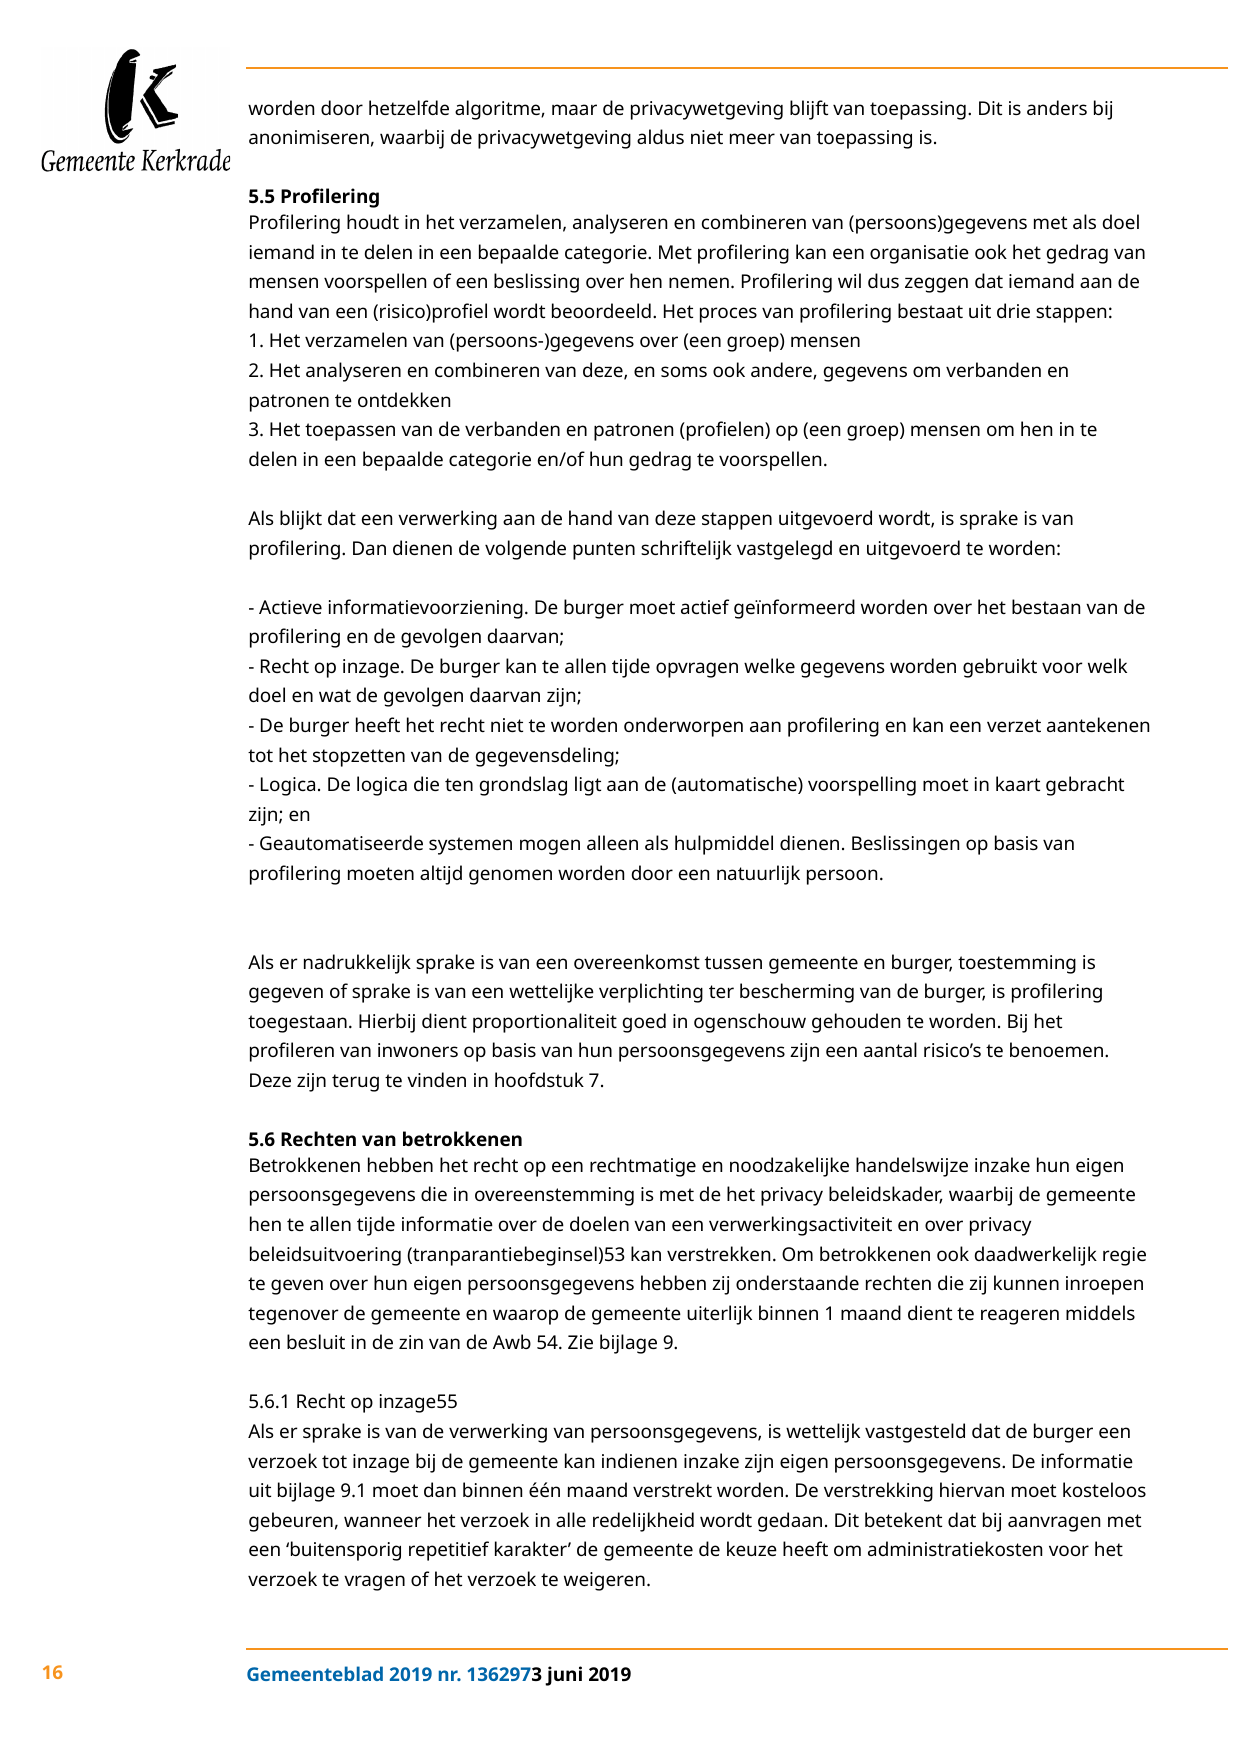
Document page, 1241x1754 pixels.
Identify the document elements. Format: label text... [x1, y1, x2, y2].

text Als er nadrukkelijk sprake is van een overeenkomst tussen gemeente en burger, toestemming is gegeven of sprake is van een wettelijke verplichting ter bescherming van de burger, is profilering toegestaan. Hierbij dient proportionaliteit goed in ogenschouw gehouden te worden. Bij het profileren van inwoners op basis van hun persoonsgegevens zijn een aantal risico’s te benoemen. Deze zijn terug te vinden in hoofdstuk 7. [248, 949, 1152, 1093]
text 1. Het verzamelen van (persoons-)gegevens over (een groep) mensen [248, 328, 1152, 353]
text 5.6.1 Recht op inzage55 [248, 1389, 1152, 1414]
text - Recht op inzage. De burger kan te allen tijde opvragen welke gegevens worden gebruikt voor welk doel en wat de gevolgen daarvan zijn; [248, 653, 1152, 708]
text 2. Het analyseren en combineren van deze, en soms ook andere, gegevens om verbanden en patronen te ontdekken [248, 357, 1152, 412]
text 5.6 Rechten van betrokkenen [248, 1126, 1152, 1152]
text worden door hetzelfde algoritme, maar de privacywetgeving blijft van toepassing. Dit is anders bij anonimiseren, waarbij de privacywetgeving aldus niet meer van toepassing is. [248, 95, 1152, 150]
text - Geautomatiseerde systemen mogen alleen als hulpmiddel dienen. Beslissingen op basis van profilering moeten altijd genomen worden door een natuurlijk persoon. [248, 831, 1152, 886]
text 5.5 Profilering [248, 183, 1152, 209]
picture [41, 47, 231, 172]
text Profilering houdt in het verzamelen, analyseren en combineren van (persoons)gegevens met als doel iemand in te delen in een bepaalde categorie. Met profilering kan een organisatie ook het gedrag van mensen voorspellen of een beslissing over hen nemen. Profilering wil dus zeggen dat iemand aan de hand van een (risico)profiel wordt beoordeeld. Het proces van profilering bestaat uit drie stappen: [248, 209, 1152, 324]
text Betrokkenen hebben het recht op een rechtmatige en noodzakelijke handelswijze inzake hun eigen persoonsgegevens die in overeenstemming is met de het privacy beleidskader, waarbij de gemeente hen te allen tijde informatie over de doelen van een verwerkingsactiviteit en over privacy beleidsuitvoering (tranparantiebeginsel)53 kan verstrekken. Om betrokkenen ook daadwerkelijk regie te geven over hun eigen persoonsgegevens hebben zij onderstaande rechten die zij kunnen inroepen tegenover de gemeente en waarop de gemeente uiterlijk binnen 1 maand dient te reageren middels een besluit in de zin van de Awb 54. Zie bijlage 9. [248, 1152, 1152, 1355]
text - Actieve informatievoorziening. De burger moet actief geïnformeerd worden over het bestaan van de profilering en de gevolgen daarvan; [248, 594, 1152, 649]
text Als blijkt dat een verwerking aan de hand van deze stappen uitgevoerd wordt, is sprake is van profilering. Dan dienen de volgende punten schriftelijk vastgelegd en uitgevoerd te worden: [248, 505, 1152, 560]
text - De burger heeft het recht niet te worden onderworpen aan profilering en kan een verzet aantekenen tot het stopzetten van de gegevensdeling; [248, 712, 1152, 767]
text Als er sprake is van de verwerking van persoonsgegevens, is wettelijk vastgesteld dat de burger een verzoek tot inzage bij de gemeente kan indienen inzake zijn eigen persoonsgegevens. De informatie uit bijlage 9.1 moet dan binnen één maand verstrekt worden. De verstrekking hiervan moet kosteloos gebeuren, wanneer het verzoek in alle redelijkheid wordt gedaan. Dit betekent dat bij aanvragen met een ‘buitensporig repetitief karakter’ de gemeente de keuze heeft om administratiekosten voor het verzoek te vragen of het verzoek te weigeren. [248, 1418, 1152, 1592]
text - Logica. De logica die ten grondslag ligt aan de (automatische) voorspelling moet in kaart gebracht zijn; en [248, 771, 1152, 827]
text 3. Het toepassen van de verbanden en patronen (profielen) op (een groep) mensen om hen in te delen in een bepaalde categorie en/of hun gedrag te voorspellen. [248, 416, 1152, 472]
